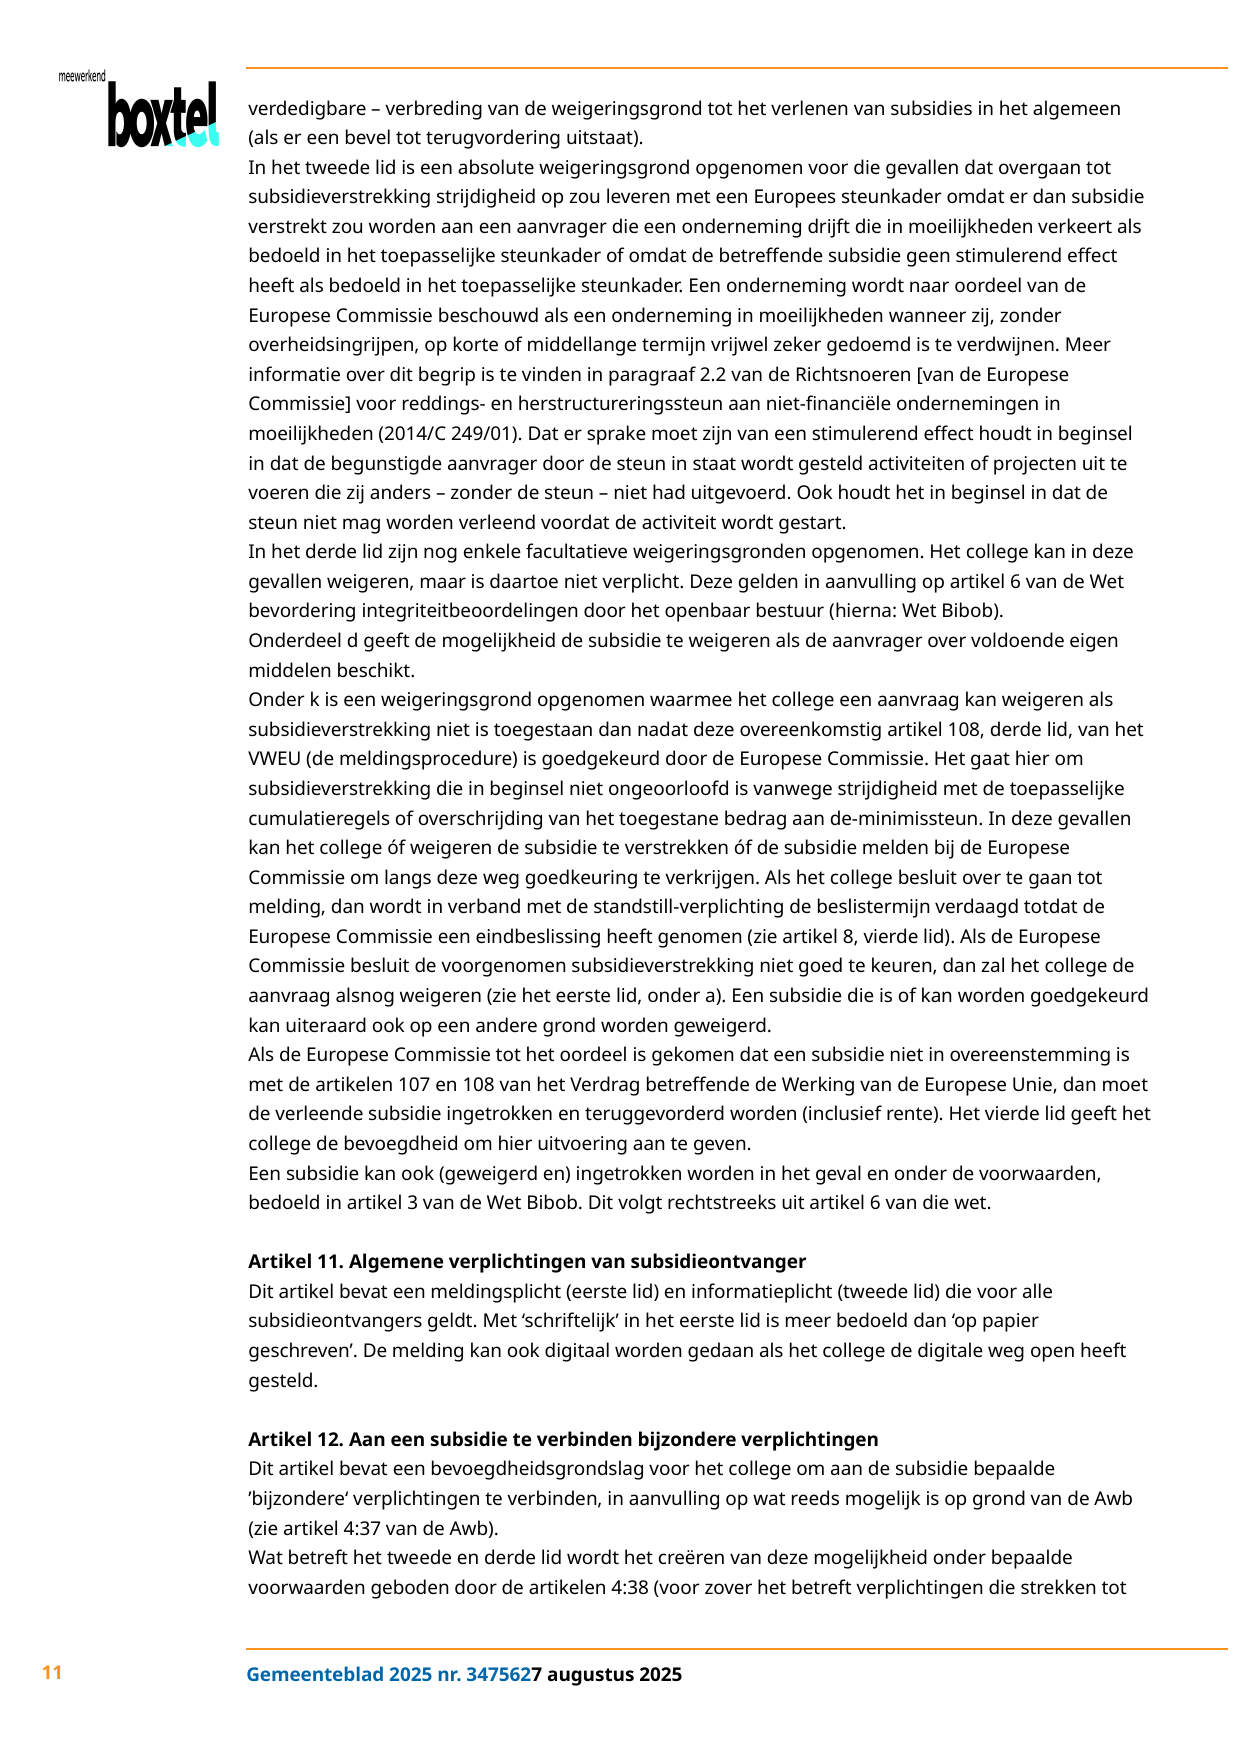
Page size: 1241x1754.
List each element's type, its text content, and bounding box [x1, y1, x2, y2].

text Dit artikel bevat een meldingsplicht (eerste lid) en informatieplicht (tweede lid) die voor alle subsidieontvangers geldt. Met ‘schriftelijk’ in het eerste lid is meer bedoeld dan ‘op papier geschreven’. De melding kan ook digitaal worden gedaan als het college de digitale weg open heeft gesteld. [248, 1278, 1152, 1393]
text Onder k is een weigeringsgrond opgenomen waarmee het college een aanvraag kan weigeren als subsidieverstrekking niet is toegestaan dan nadat deze overeenkomstig artikel 108, derde lid, van het VWEU (de meldingsprocedure) is goedgekeurd door de Europese Commissie. Het gaat hier om subsidieverstrekking die in beginsel niet ongeoorloofd is vanwege strijdigheid met de toepasselijke cumulatieregels of overschrijding van het toegestane bedrag aan de-minimissteun. In deze gevallen kan het college óf weigeren de subsidie te verstrekken óf de subsidie melden bij de Europese Commissie om langs deze weg goedkeuring te verkrijgen. Als het college besluit over te gaan tot melding, dan wordt in verband met de standstill-verplichting de beslistermijn verdaagd totdat de Europese Commissie een eindbeslissing heeft genomen (zie artikel 8, vierde lid). Als de Europese Commissie besluit de voorgenomen subsidieverstrekking niet goed te keuren, dan zal het college de aanvraag alsnog weigeren (zie het eerste lid, onder a). Een subsidie die is of kan worden goedgekeurd kan uiteraard ook op een andere grond worden geweigerd. [248, 686, 1152, 1038]
text Artikel 11. Algemene verplichtingen van subsidieontvanger [248, 1248, 1152, 1274]
text Artikel 12. Aan een subsidie te verbinden bijzondere verplichtingen [248, 1426, 1152, 1452]
text Wat betreft het tweede en derde lid wordt het creëren van deze mogelijkheid onder bepaalde voorwaarden geboden door de artikelen 4:38 (voor zover het betreft verplichtingen die strekken tot [248, 1544, 1152, 1600]
text Als de Europese Commissie tot het oordeel is gekomen dat een subsidie niet in overeenstemming is met de artikelen 107 en 108 van het Verdrag betreffende de Werking van de Europese Unie, dan moet de verleende subsidie ingetrokken en teruggevorderd worden (inclusief rente). Het vierde lid geeft het college de bevoegdheid om hier uitvoering aan te geven. [248, 1041, 1152, 1156]
text In het derde lid zijn nog enkele facultatieve weigeringsgronden opgenomen. Het college kan in deze gevallen weigeren, maar is daartoe niet verplicht. Deze gelden in aanvulling op artikel 6 van de Wet bevordering integriteitbeoordelingen door het openbaar bestuur (hierna: Wet Bibob). [248, 538, 1152, 623]
text Onderdeel d geeft de mogelijkheid de subsidie te weigeren als de aanvrager over voldoende eigen middelen beschikt. [248, 627, 1152, 683]
text Een subsidie kan ook (geweigerd en) ingetrokken worden in het geval en onder de voorwaarden, bedoeld in artikel 3 van de Wet Bibob. Dit volgt rechtstreeks uit artikel 6 van die wet. [248, 1160, 1152, 1215]
text verdedigbare – verbreding van de weigeringsgrond tot het verlenen van subsidies in het algemeen (als er een bevel tot terugvordering uitstaat). [248, 95, 1152, 150]
text In het tweede lid is een absolute weigeringsgrond opgenomen voor die gevallen dat overgaan tot subsidieverstrekking strijdigheid op zou leveren met een Europees steunkader omdat er dan subsidie verstrekt zou worden aan een aanvrager die een onderneming drijft die in moeilijkheden verkeert als bedoeld in het toepasselijke steunkader of omdat de betreffende subsidie geen stimulerend effect heeft als bedoeld in het toepasselijke steunkader. Een onderneming wordt naar oordeel van de Europese Commissie beschouwd als een onderneming in moeilijkheden wanneer zij, zonder overheidsingrijpen, op korte of middellange termijn vrijwel zeker gedoemd is te verdwijnen. Meer informatie over dit begrip is te vinden in paragraaf 2.2 van de Richtsnoeren [van de Europese Commissie] voor reddings- en herstructureringssteun aan niet-financiële ondernemingen in moeilijkheden (2014/C 249/01). Dat er sprake moet zijn van een stimulerend effect houdt in beginsel in dat de begunstigde aanvrager door de steun in staat wordt gesteld activiteiten of projecten uit te voeren die zij anders – zonder de steun – niet had uitgevoerd. Ook houdt het in beginsel in dat de steun niet mag worden verleend voordat de activiteit wordt gestart. [248, 154, 1152, 535]
picture [41, 47, 231, 172]
text Dit artikel bevat een bevoegdheidsgrondslag voor het college om aan de subsidie bepaalde ’bijzondere‘ verplichtingen te verbinden, in aanvulling op wat reeds mogelijk is op grond van de Awb (zie artikel 4:37 van de Awb). [248, 1456, 1152, 1541]
